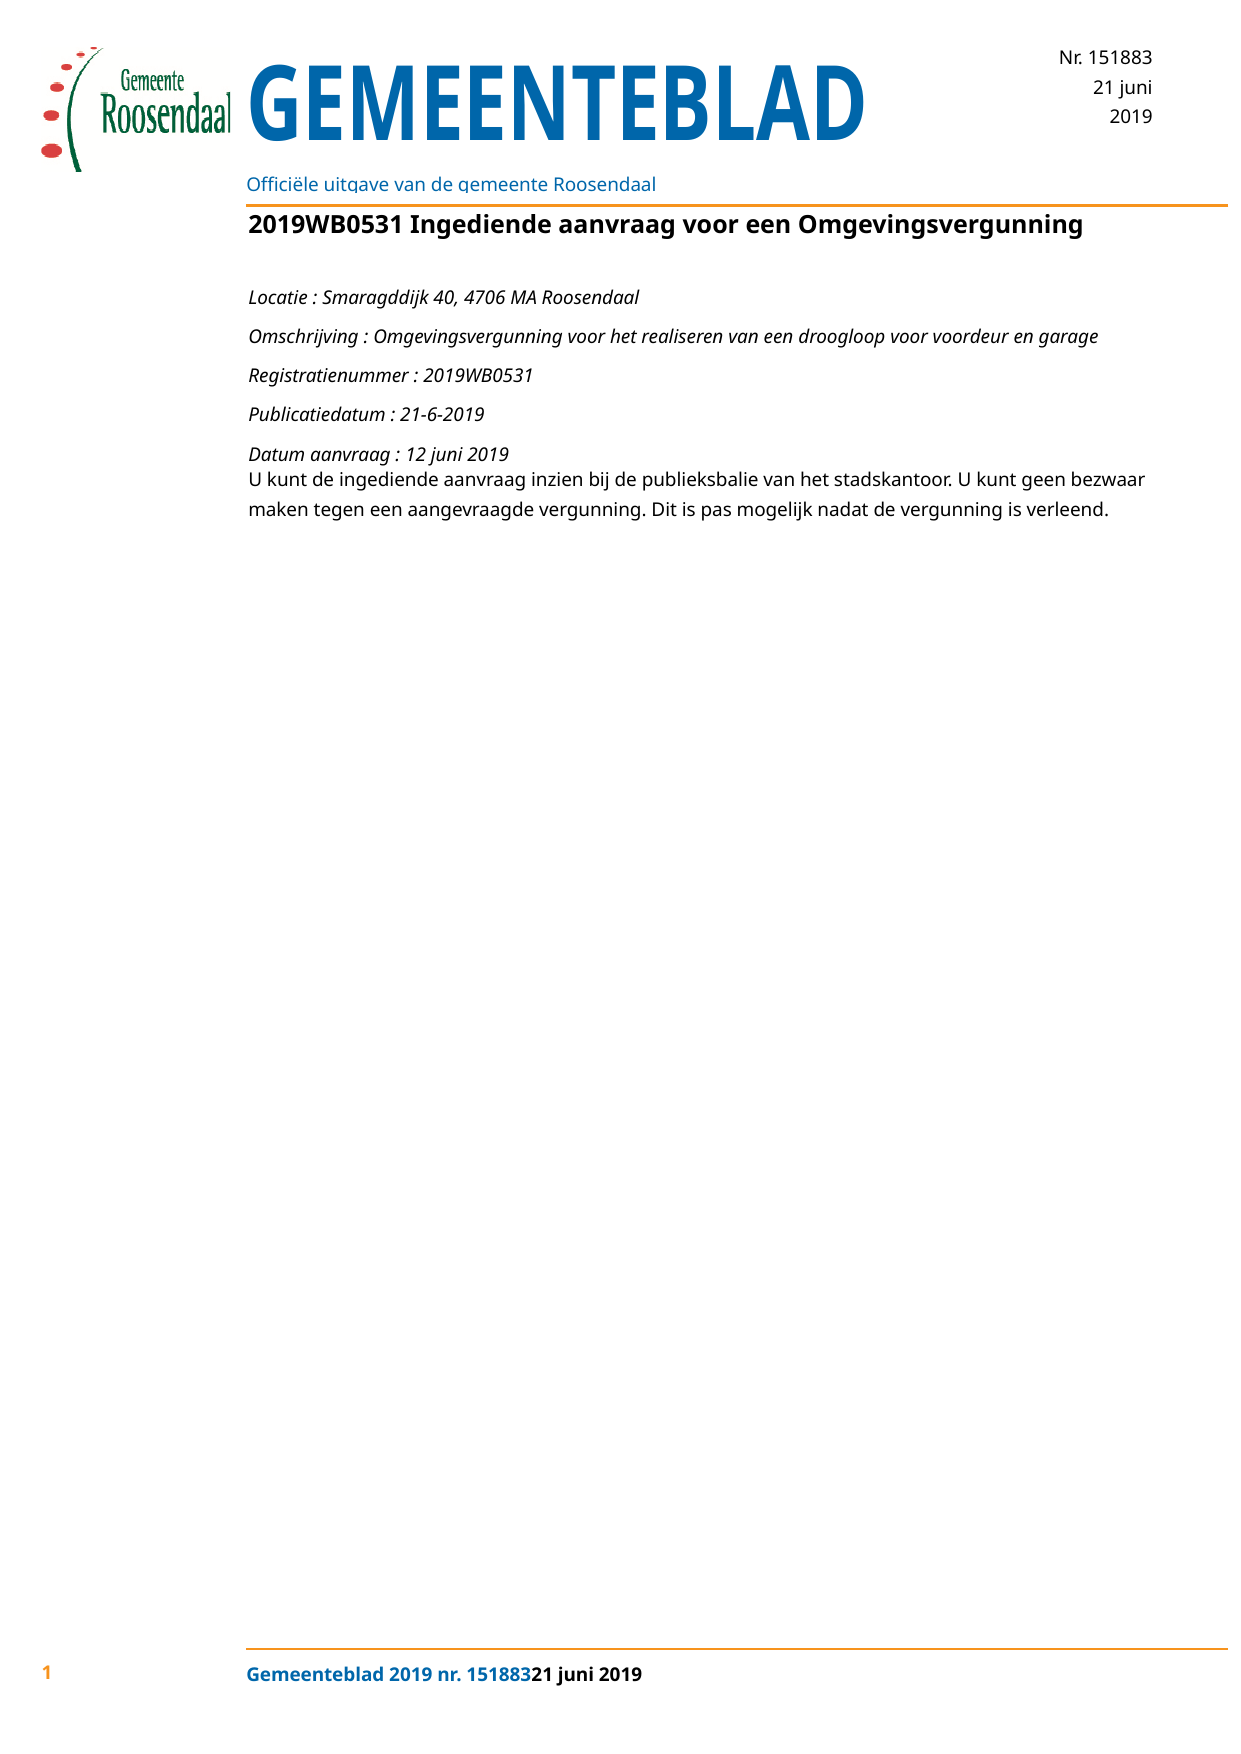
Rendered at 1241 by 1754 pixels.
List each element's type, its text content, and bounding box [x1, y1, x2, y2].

text Datum aanvraag : 12 juni 2019 [248, 441, 1152, 467]
text U kunt de ingediende aanvraag inzien bij de publieksbalie van het stadskantoor. U kunt geen bezwaar maken tegen een aangevraagde vergunning. Dit is pas mogelijk nadat de vergunning is verleend. [248, 467, 1152, 522]
text Publicatiedatum : 21-6-2019 [248, 402, 1152, 427]
text Registratienummer : 2019WB0531 [248, 362, 1152, 388]
text Omschrijving : Omgevingsvergunning voor het realiseren van een droogloop voor voordeur en garage [248, 323, 1152, 349]
text Locatie : Smaragddijk 40, 4706 MA Roosendaal [248, 284, 1152, 309]
text 2019WB0531 Ingediende aanvraag voor een Omgevingsvergunning [248, 207, 1152, 241]
picture [41, 47, 231, 172]
